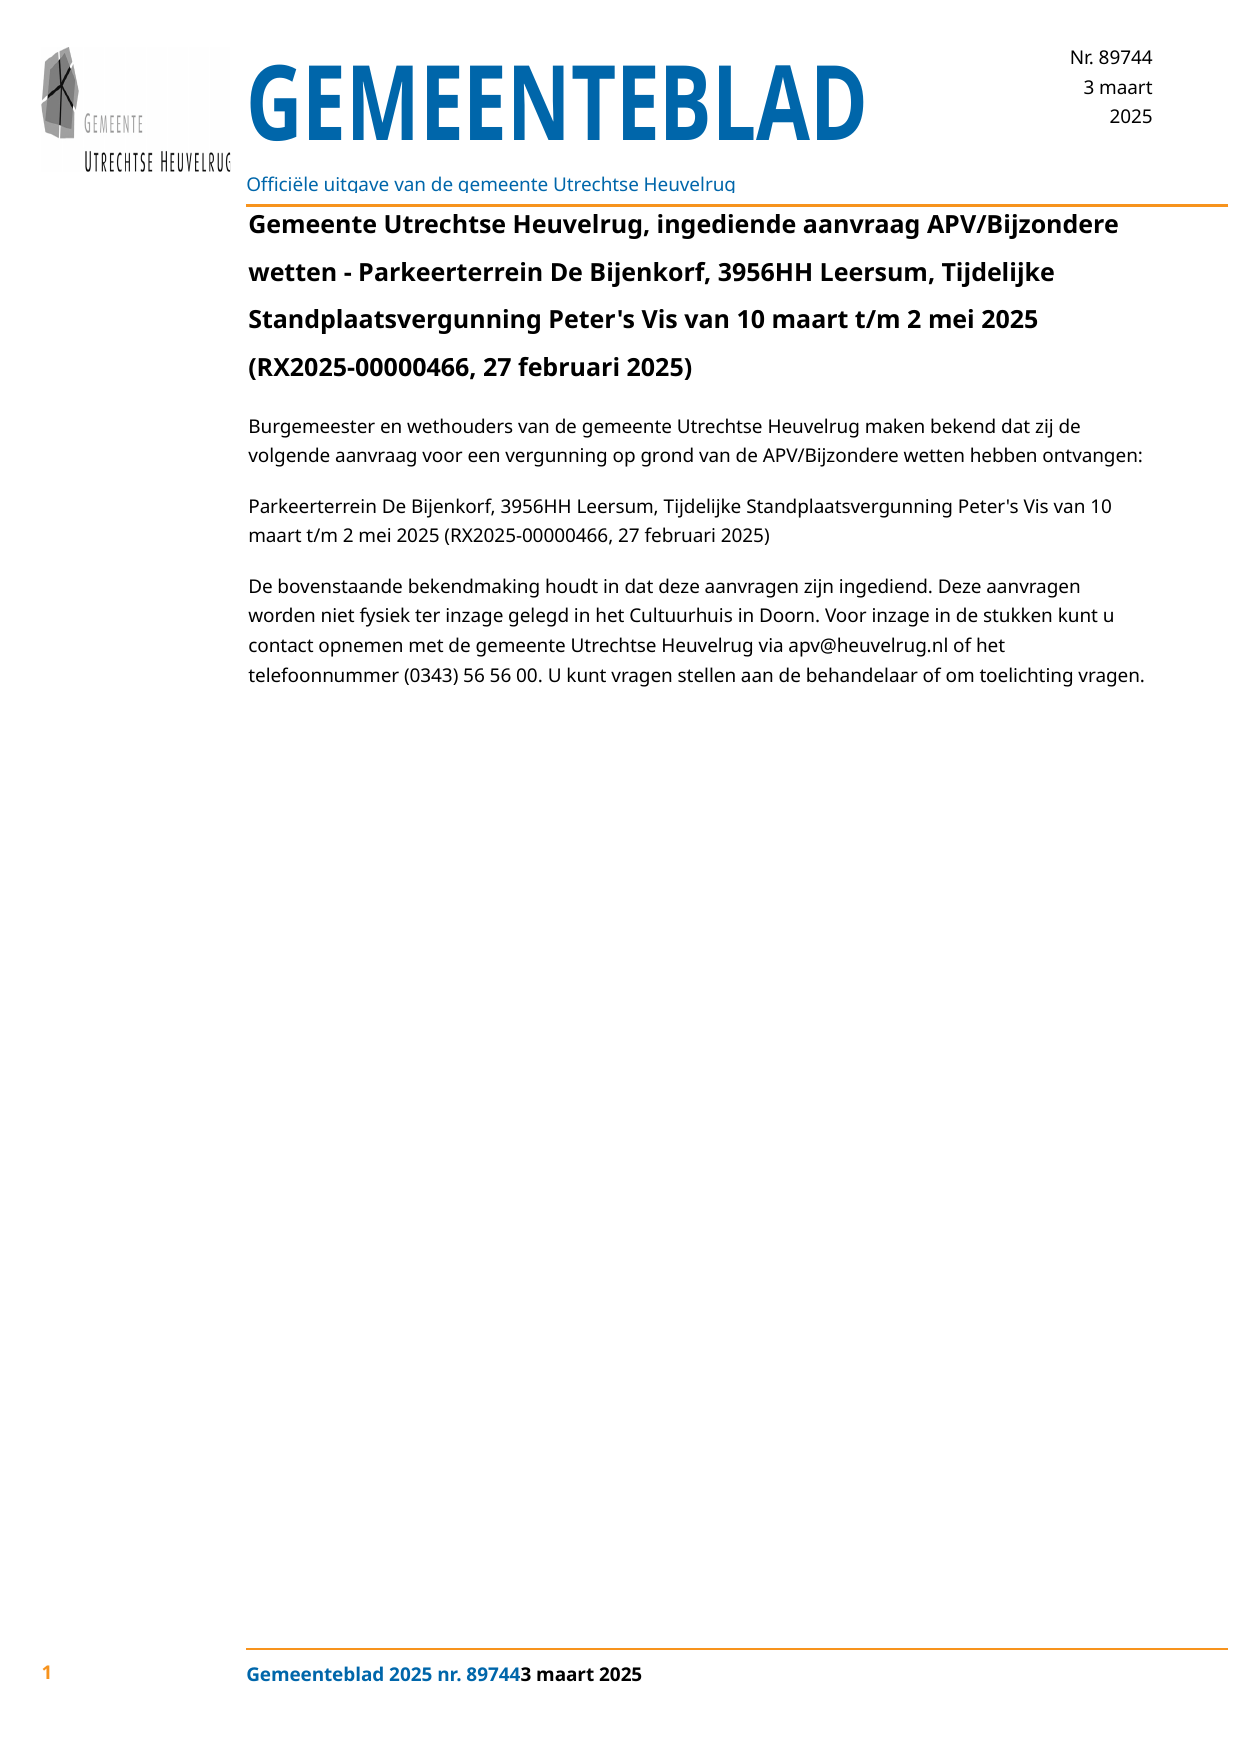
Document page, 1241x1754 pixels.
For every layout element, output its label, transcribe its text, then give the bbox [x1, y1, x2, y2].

text Parkeerterrein De Bijenkorf, 3956HH Leersum, Tijdelijke Standplaatsvergunning Peter's Vis van 10 maart t/m 2 mei 2025 (RX2025-00000466, 27 februari 2025) [248, 493, 1152, 548]
text Gemeente Utrechtse Heuvelrug, ingediende aanvraag APV/Bijzondere wetten - Parkeerterrein De Bijenkorf, 3956HH Leersum, Tijdelijke Standplaatsvergunning Peter's Vis van 10 maart t/m 2 mei 2025 (RX2025-00000466, 27 februari 2025) [248, 207, 1152, 384]
text Burgemeester en wethouders van de gemeente Utrechtse Heuvelrug maken bekend dat zij de volgende aanvraag voor een vergunning op grond van de APV/Bijzondere wetten hebben ontvangen: [248, 413, 1152, 468]
picture [41, 47, 231, 172]
text De bovenstaande bekendmaking houdt in dat deze aanvragen zijn ingediend. Deze aanvragen worden niet fysiek ter inzage gelegd in het Cultuurhuis in Doorn. Voor inzage in de stukken kunt u contact opnemen met de gemeente Utrechtse Heuvelrug via apv@heuvelrug.nl of het telefoonnummer (0343) 56 56 00. U kunt vragen stellen aan de behandelaar of om toelichting vragen. [248, 573, 1152, 688]
